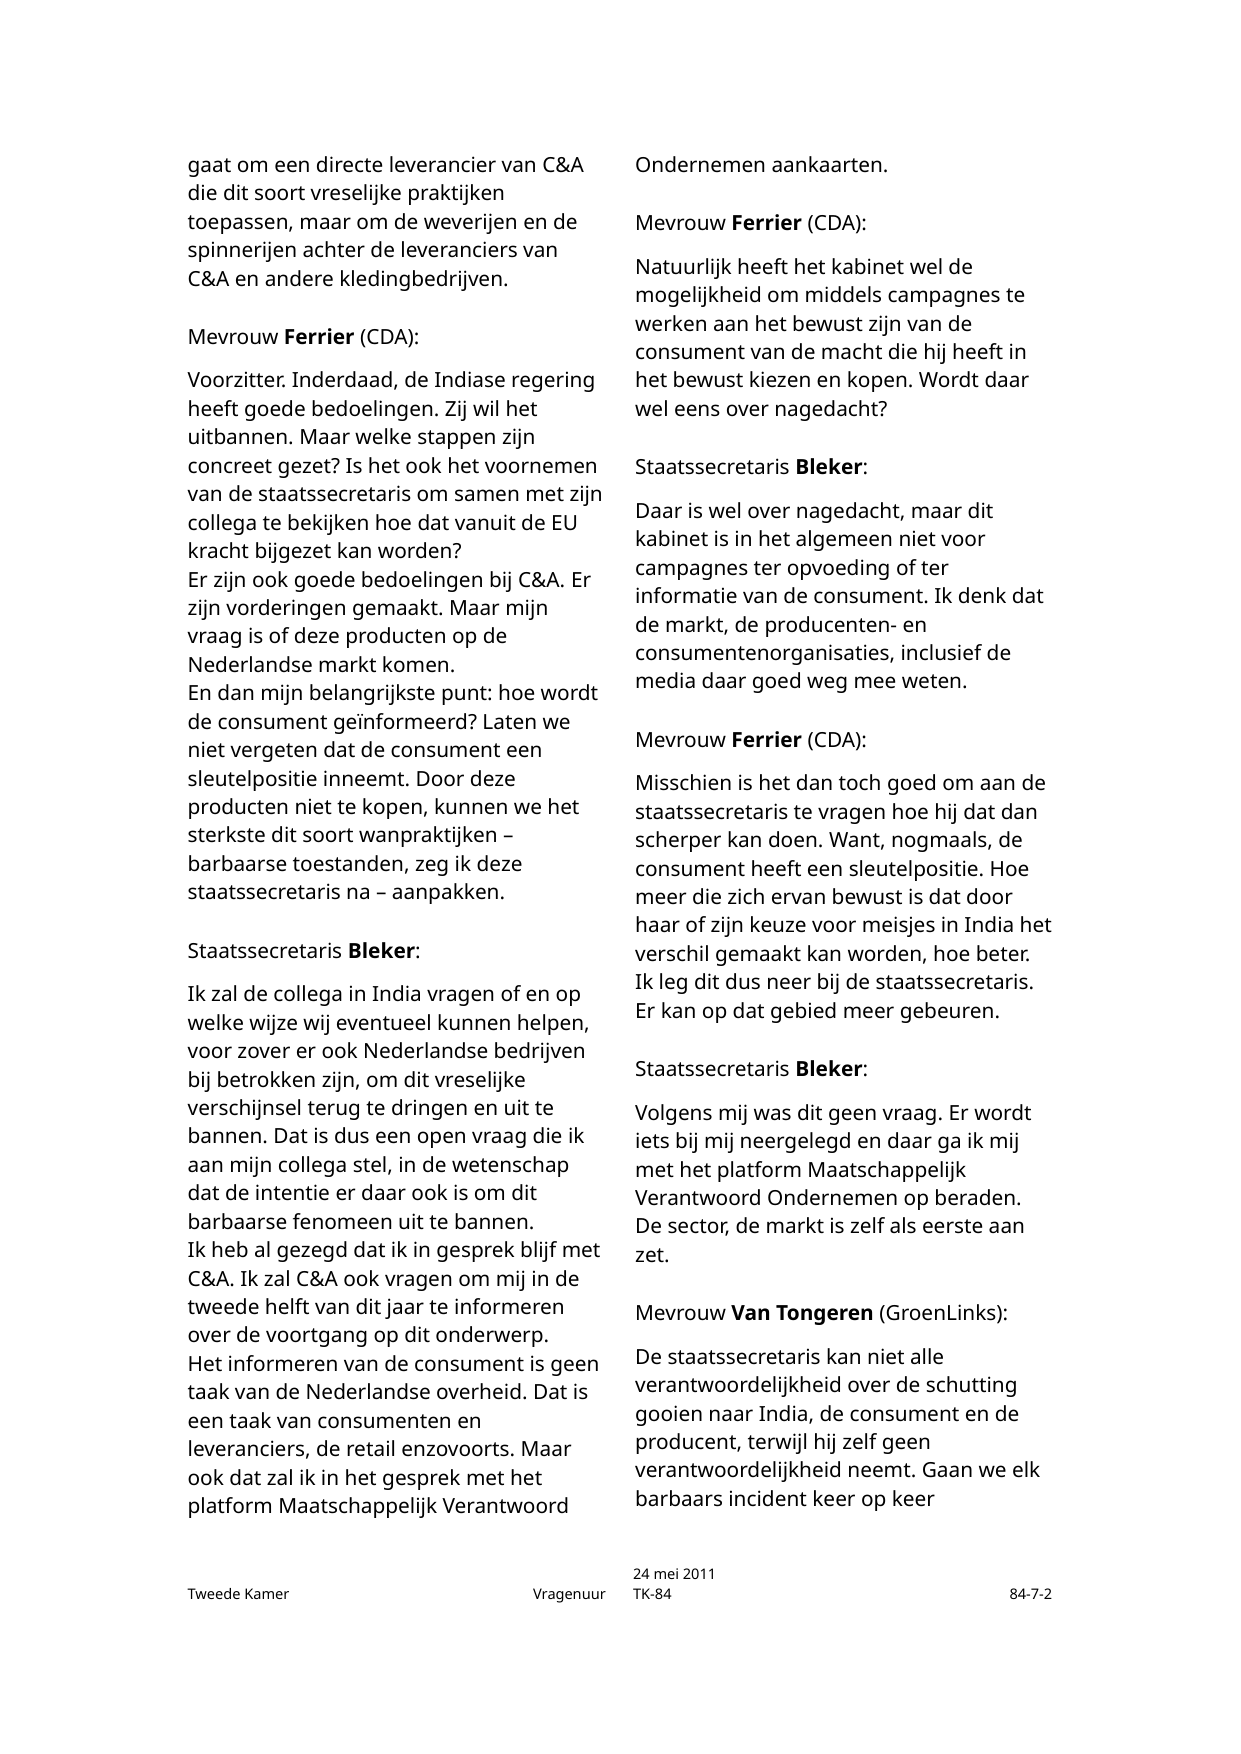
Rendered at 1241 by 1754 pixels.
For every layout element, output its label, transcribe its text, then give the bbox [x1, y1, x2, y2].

text Staatssecretaris Bleker: [187, 936, 605, 964]
text Natuurlijk heeft het kabinet wel de mogelijkheid om middels campagnes te werken aan het bewust zijn van de consument van de macht die hij heeft in het bewust kiezen en kopen. Wordt daar wel eens over nagedacht? [635, 252, 1053, 422]
text Mevrouw Van Tongeren (GroenLinks): [635, 1298, 1053, 1327]
text Daar is wel over nagedacht, maar dit kabinet is in het algemeen niet voor campagnes ter opvoeding of ter informatie van de consument. Ik denk dat de markt, de producenten- en consumentenorganisaties, inclusief de media daar goed weg mee weten. [635, 496, 1053, 695]
text gaat om een directe leverancier van C&A die dit soort vreselijke praktijken toepassen, maar om de weverijen en de spinnerijen achter de leveranciers van C&A en andere kledingbedrijven. [187, 150, 605, 292]
text Ik zal de collega in India vragen of en op welke wijze wij eventueel kunnen helpen, voor zover er ook Nederlandse bedrijven bij betrokken zijn, om dit vreselijke verschijnsel terug te dringen en uit te bannen. Dat is dus een open vraag die ik aan mijn collega stel, in de wetenschap dat de intentie er daar ook is om dit barbaarse fenomeen uit te bannen. [187, 979, 605, 1235]
text En dan mijn belangrijkste punt: hoe wordt de consument geïnformeerd? Laten we niet vergeten dat de consument een sleutelpositie inneemt. Door deze producten niet te kopen, kunnen we het sterkste dit soort wanpraktijken – barbaarse toestanden, zeg ik deze staatssecretaris na – aanpakken. [187, 678, 605, 906]
text Staatssecretaris Bleker: [635, 452, 1053, 481]
text Misschien is het dan toch goed om aan de staatssecretaris te vragen hoe hij dat dan scherper kan doen. Want, nogmaals, de consument heeft een sleutelpositie. Hoe meer die zich ervan bewust is dat door haar of zijn keuze voor meisjes in India het verschil gemaakt kan worden, hoe beter. Ik leg dit dus neer bij de staatssecretaris. Er kan op dat gebied meer gebeuren. [635, 768, 1053, 1024]
text Ondernemen aankaarten. [635, 150, 1053, 178]
text Mevrouw Ferrier (CDA): [635, 208, 1053, 237]
text Ik heb al gezegd dat ik in gesprek blijf met C&A. Ik zal C&A ook vragen om mij in de tweede helft van dit jaar te informeren over de voortgang op dit onderwerp. [187, 1235, 605, 1349]
text De staatssecretaris kan niet alle verantwoordelijkheid over de schutting gooien naar India, de consument en de producent, terwijl hij zelf geen verantwoordelijkheid neemt. Gaan we elk barbaars incident keer op keer [635, 1342, 1053, 1512]
text Er zijn ook goede bedoelingen bij C&A. Er zijn vorderingen gemaakt. Maar mijn vraag is of deze producten op de Nederlandse markt komen. [187, 565, 605, 678]
text Volgens mij was dit geen vraag. Er wordt iets bij mij neergelegd en daar ga ik mij met het platform Maatschappelijk Verantwoord Ondernemen op beraden. De sector, de markt is zelf als eerste aan zet. [635, 1098, 1053, 1268]
text Staatssecretaris Bleker: [635, 1054, 1053, 1083]
text Mevrouw Ferrier (CDA): [187, 322, 605, 351]
text Voorzitter. Inderdaad, de Indiase regering heeft goede bedoelingen. Zij wil het uitbannen. Maar welke stappen zijn concreet gezet? Is het ook het voornemen van de staatssecretaris om samen met zijn collega te bekijken hoe dat vanuit de EU kracht bijgezet kan worden? [187, 366, 605, 565]
text Het informeren van de consument is geen taak van de Nederlandse overheid. Dat is een taak van consumenten en leveranciers, de retail enzovoorts. Maar ook dat zal ik in het gesprek met het platform Maatschappelijk Verantwoord [187, 1349, 605, 1520]
text Mevrouw Ferrier (CDA): [635, 725, 1053, 753]
